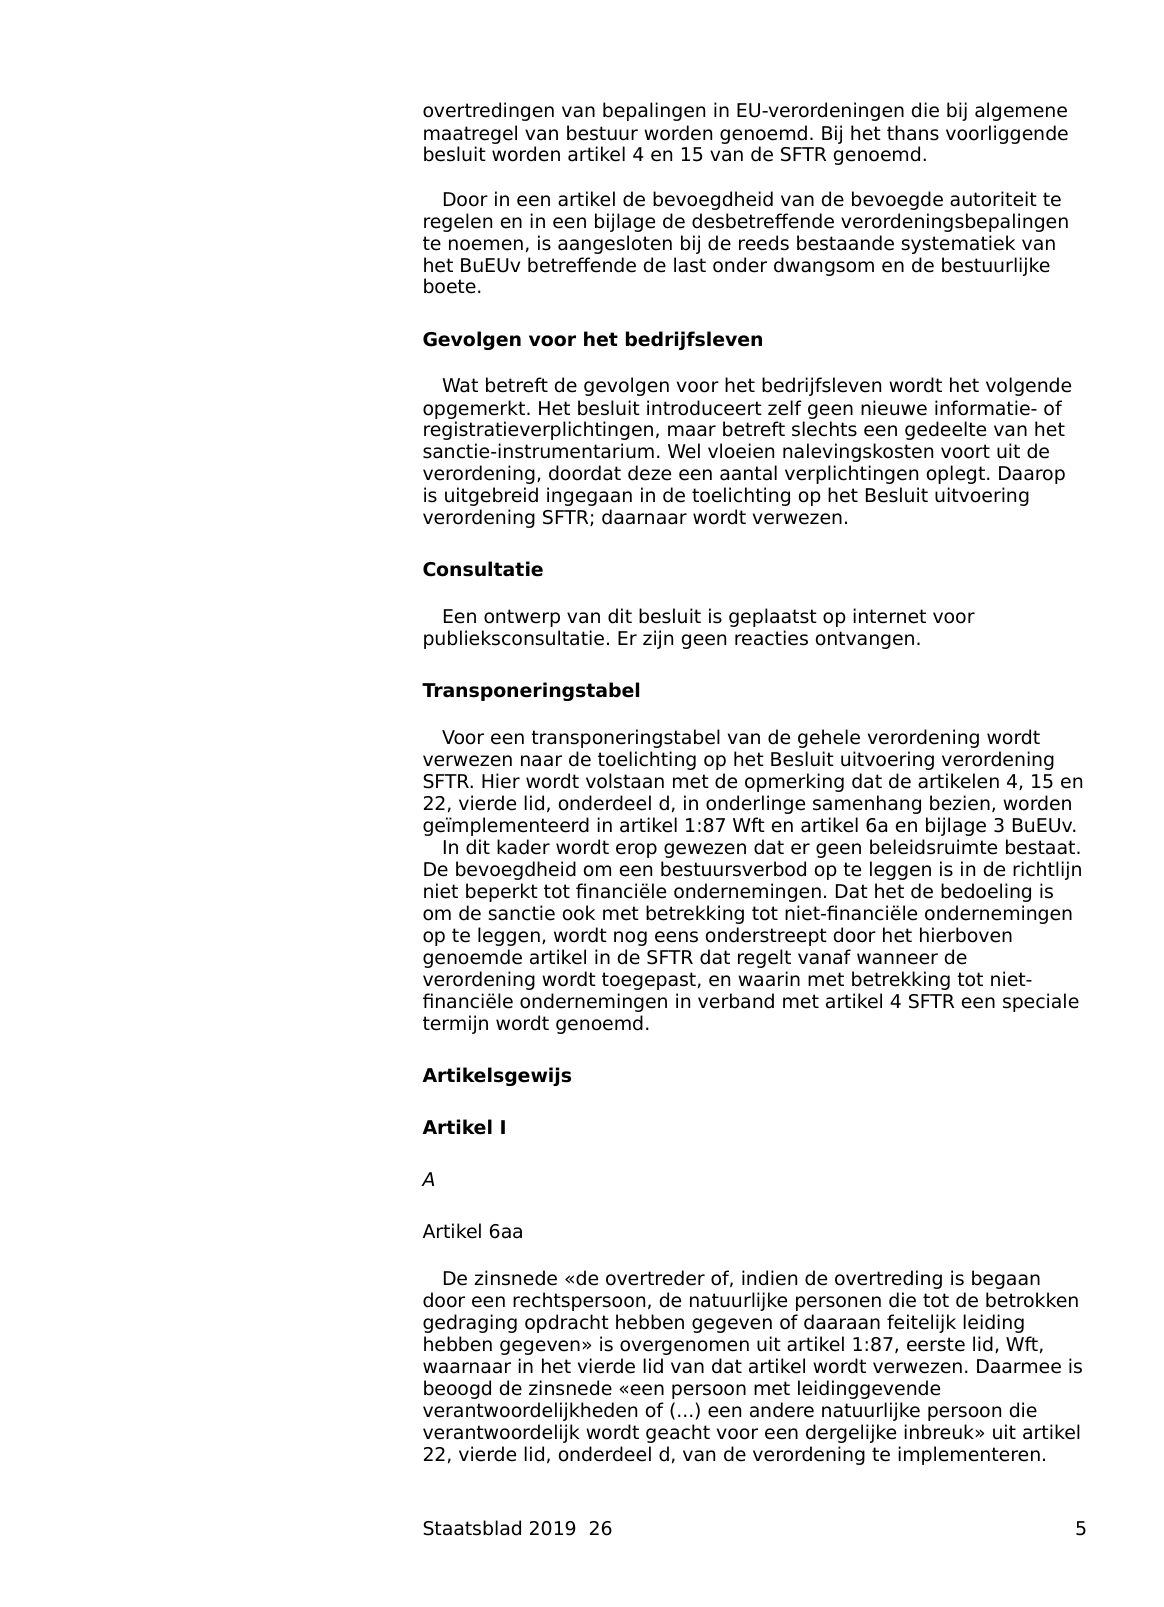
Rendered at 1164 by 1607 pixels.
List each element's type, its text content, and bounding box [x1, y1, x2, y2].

subtitle Gevolgen voor het bedrijfsleven [422, 328, 1087, 350]
subtitle Transponeringstabel [422, 680, 1087, 702]
text In dit kader wordt erop gewezen dat er geen beleidsruimte bestaat. De bevoegdheid om een bestuursverbod op te leggen is in de richtlijn niet beperkt tot financiële ondernemingen. Dat het de bedoeling is om de sanctie ook met betrekking tot niet-financiële ondernemingen op te leggen, wordt nog eens onderstreept door het hierboven genoemde artikel in de SFTR dat regelt vanaf wanneer de verordening wordt toegepast, en waarin met betrekking tot niet-financiële ondernemingen in verband met artikel 4 SFTR een speciale termijn wordt genoemd. [422, 837, 1087, 1035]
text De zinsnede «de overtreder of, indien de overtreding is begaan door een rechtspersoon, de natuurlijke personen die tot de betrokken gedraging opdracht hebben gegeven of daaraan feitelijk leiding hebben gegeven» is overgenomen uit artikel 1:87, eerste lid, Wft, waarnaar in het vierde lid van dat artikel wordt verwezen. Daarmee is beoogd de zinsnede «een persoon met leidinggevende verantwoordelijkheden of (...) een andere natuurlijke persoon die verantwoordelijk wordt geacht voor een dergelijke inbreuk» uit artikel 22, vierde lid, onderdeel d, van de verordening te implementeren. [422, 1268, 1087, 1466]
subtitle Artikel 6aa [422, 1221, 1087, 1243]
text Voor een transponeringstabel van de gehele verordening wordt verwezen naar de toelichting op het Besluit uitvoering verordening SFTR. Hier wordt volstaan met de opmerking dat de artikelen 4, 15 en 22, vierde lid, onderdeel d, in onderlinge samenhang bezien, worden geïmplementeerd in artikel 1:87 Wft en artikel 6a en bijlage 3 BuEUv. [422, 727, 1087, 837]
subtitle Artikel I [422, 1117, 1087, 1139]
subtitle Artikelsgewijs [422, 1065, 1087, 1087]
text overtredingen van bepalingen in EU-verordeningen die bij algemene maatregel van bestuur worden genoemd. Bij het thans voorliggende besluit worden artikel 4 en 15 van de SFTR genoemd. [422, 100, 1087, 166]
text Een ontwerp van dit besluit is geplaatst op internet voor publieksconsultatie. Er zijn geen reacties ontvangen. [422, 606, 1087, 650]
text Door in een artikel de bevoegdheid van de bevoegde autoriteit te regelen en in een bijlage de desbetreffende verordeningsbepalingen te noemen, is aangesloten bij de reeds bestaande systematiek van het BuEUv betreffende de last onder dwangsom en de bestuurlijke boete. [422, 188, 1087, 298]
subtitle Consultatie [422, 559, 1087, 581]
subtitle A [422, 1169, 1087, 1191]
text Wat betreft de gevolgen voor het bedrijfsleven wordt het volgende opgemerkt. Het besluit introduceert zelf geen nieuwe informatie- of registratieverplichtingen, maar betreft slechts een gedeelte van het sanctie-instrumentarium. Wel vloeien nalevingskosten voort uit de verordening, doordat deze een aantal verplichtingen oplegt. Daarop is uitgebreid ingegaan in de toelichting op het Besluit uitvoering verordening SFTR; daarnaar wordt verwezen. [422, 375, 1087, 529]
